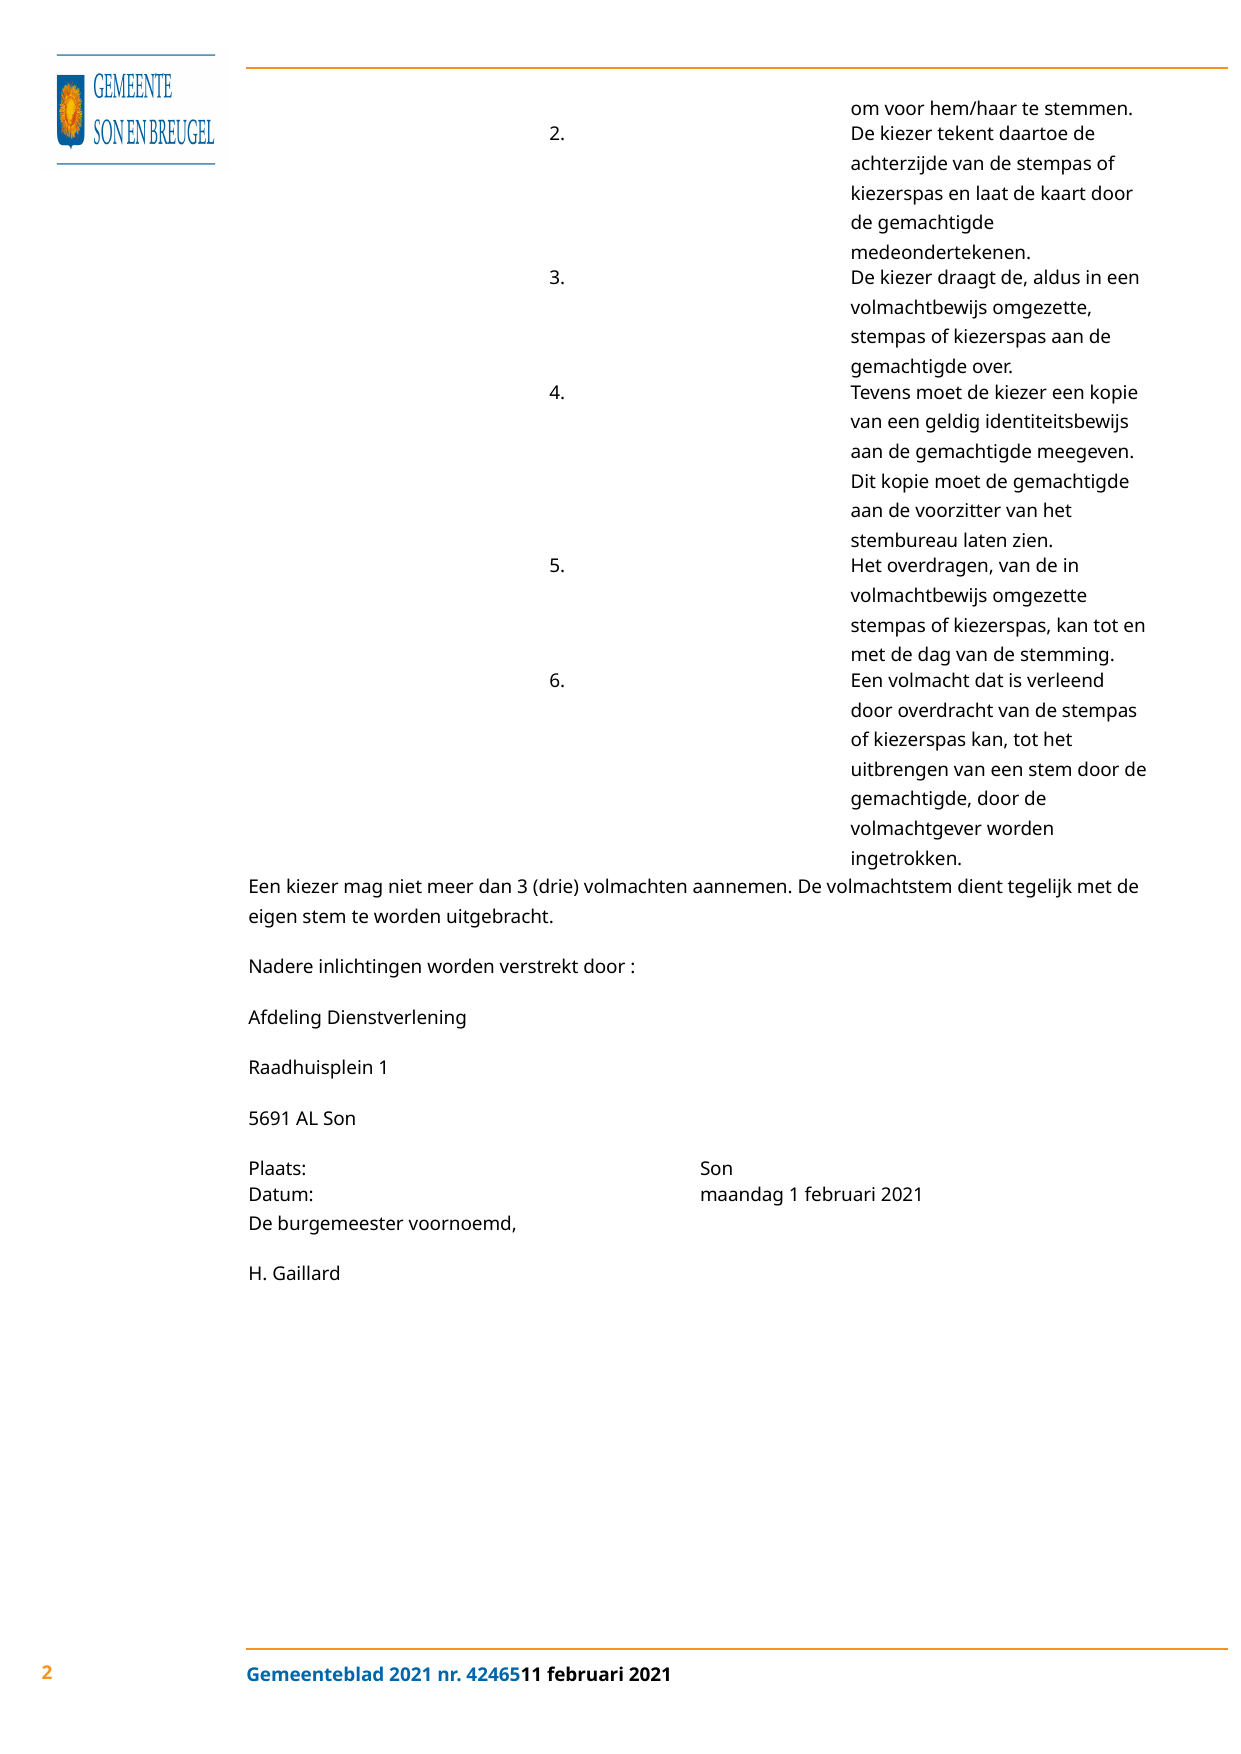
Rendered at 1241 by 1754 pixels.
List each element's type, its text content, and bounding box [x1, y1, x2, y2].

table_header Plaats: [248, 1155, 700, 1181]
table_cell 5. [549, 553, 850, 667]
table_cell [248, 265, 549, 379]
text H. Gaillard [248, 1261, 1152, 1286]
picture [41, 47, 231, 172]
table_cell [248, 667, 549, 870]
text Nadere inlichtingen worden verstrekt door : [248, 954, 1152, 979]
table_cell Een volmacht dat is verleend door overdracht van de stempas of kiezerspas kan, tot het uitbrengen van een stem door de gemachtigde, door de volmachtgever worden ingetrokken. [850, 667, 1152, 870]
text De burgemeester voornoemd, [248, 1210, 1152, 1236]
table_cell 2. [549, 121, 850, 264]
text Raadhuisplein 1 [248, 1054, 1152, 1080]
table_cell [248, 121, 549, 264]
table_cell Datum: [248, 1181, 700, 1207]
table_cell Tevens moet de kiezer een kopie van een geldig identiteitsbewijs aan de gemachtigde meegeven. Dit kopie moet de gemachtigde aan de voorzitter van het stembureau laten zien. [850, 379, 1152, 553]
text 5691 AL Son [248, 1105, 1152, 1131]
table_cell maandag 1 februari 2021 [700, 1181, 1152, 1207]
table_cell [549, 95, 850, 121]
table_cell [248, 379, 549, 553]
table_cell [248, 553, 549, 667]
table_cell 6. [549, 667, 850, 870]
table_cell Het overdragen, van de in volmachtbewijs omgezette stempas of kiezerspas, kan tot en met de dag van de stemming. [850, 553, 1152, 667]
table_cell De kiezer draagt de, aldus in een volmachtbewijs omgezette, stempas of kiezerspas aan de gemachtigde over. [850, 265, 1152, 379]
table_header Son [700, 1155, 1152, 1181]
table_cell 4. [549, 379, 850, 553]
table_cell om voor hem/haar te stemmen. [850, 95, 1152, 121]
text Afdeling Dienstverlening [248, 1004, 1152, 1030]
table_cell De kiezer tekent daartoe de achterzijde van de stempas of kiezerspas en laat de kaart door de gemachtigde medeondertekenen. [850, 121, 1152, 264]
table_cell 3. [549, 265, 850, 379]
text Een kiezer mag niet meer dan 3 (drie) volmachten aannemen. De volmachtstem dient tegelijk met de eigen stem te worden uitgebracht. [248, 874, 1152, 929]
table_cell [248, 95, 549, 121]
